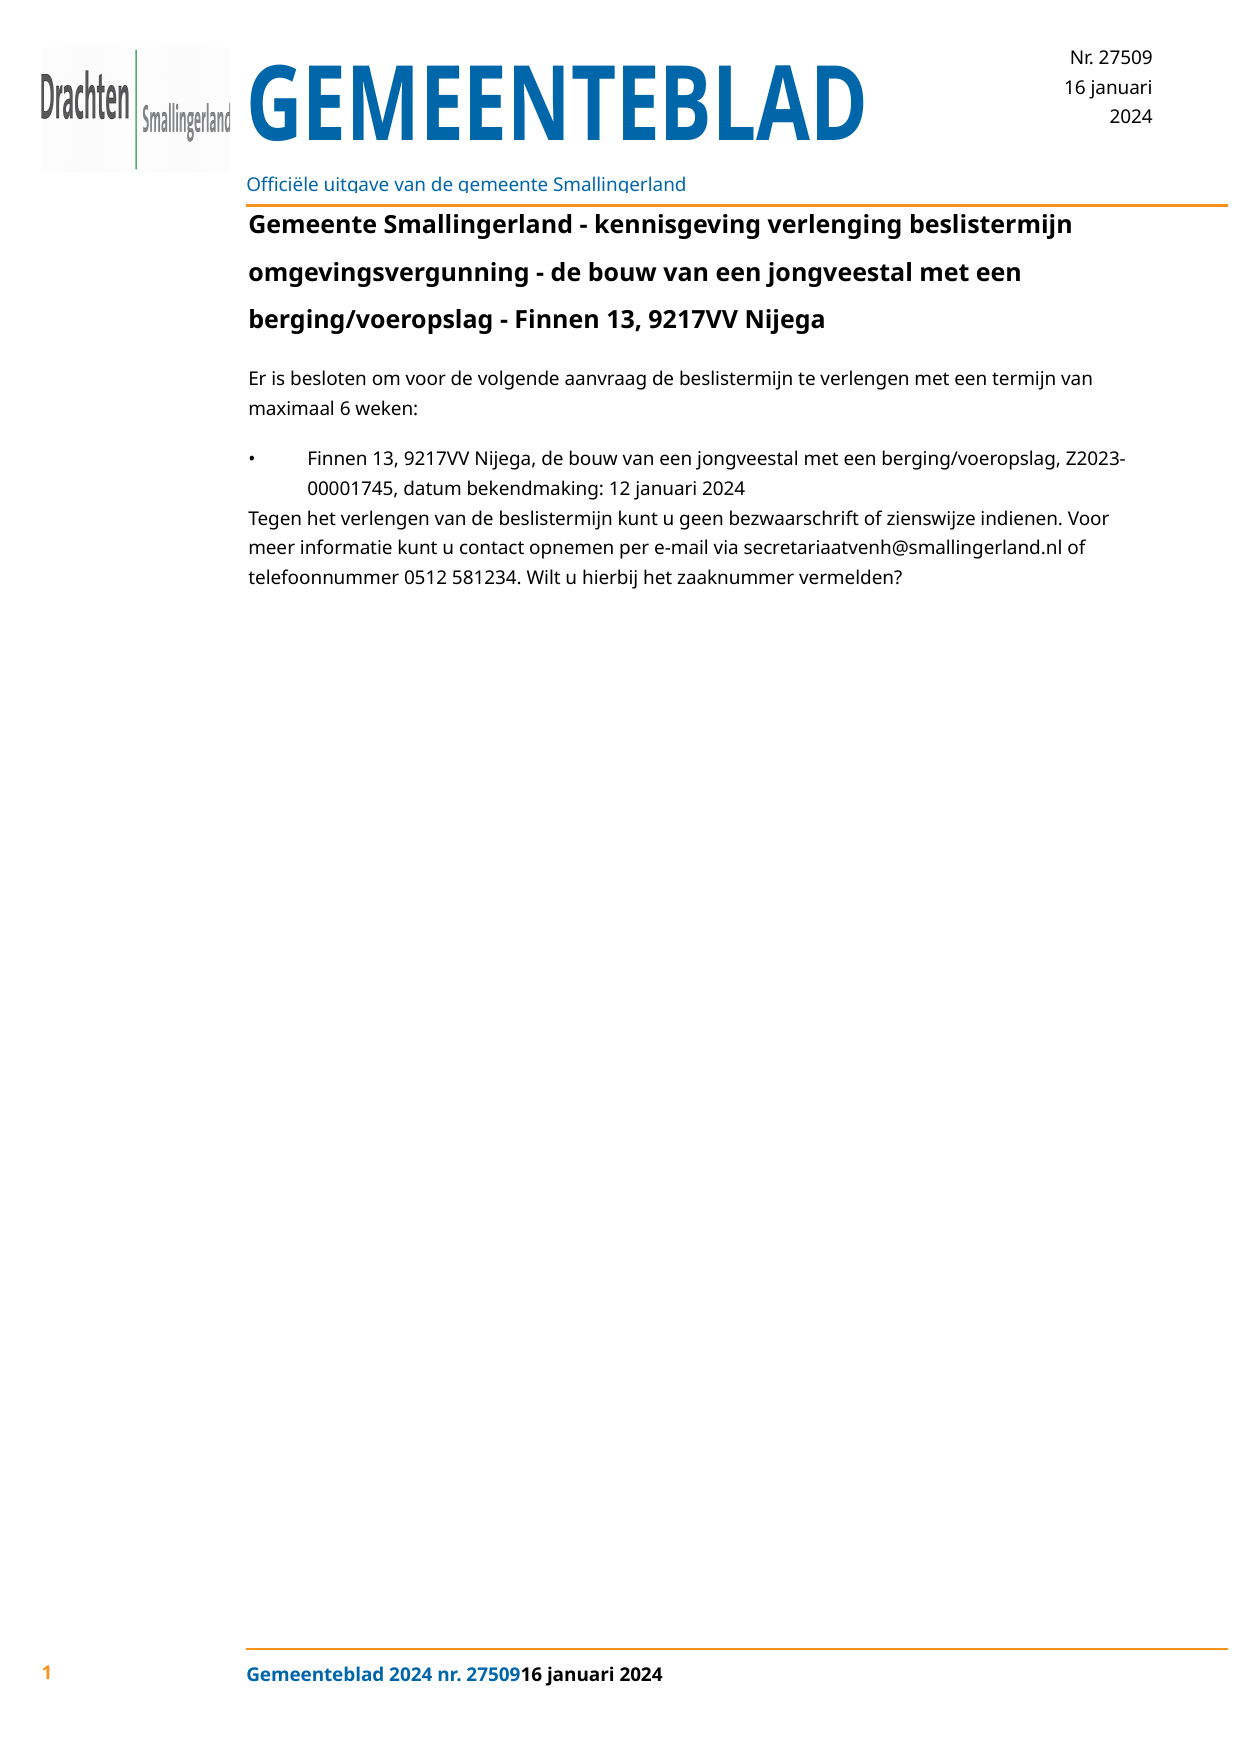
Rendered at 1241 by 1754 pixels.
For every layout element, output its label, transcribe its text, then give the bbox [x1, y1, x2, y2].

text Er is besloten om voor de volgende aanvraag de beslistermijn te verlengen met een termijn van maximaal 6 weken: [248, 366, 1152, 421]
list Finnen 13, 9217VV Nijega, de bouw van een jongveestal met een berging/voeropslag, Z2023-00001745, datum bekendmaking: 12 januari 2024 [248, 446, 1152, 501]
text Gemeente Smallingerland - kennisgeving verlenging beslistermijn omgevingsvergunning - de bouw van een jongveestal met een berging/voeropslag - Finnen 13, 9217VV Nijega [248, 207, 1152, 336]
picture [41, 47, 231, 172]
text Tegen het verlengen van de beslistermijn kunt u geen bezwaarschrift of zienswijze indienen. Voor meer informatie kunt u contact opnemen per e-mail via secretariaatvenh@smallingerland.nl of telefoonnummer 0512 581234. Wilt u hierbij het zaaknummer vermelden? [248, 505, 1152, 589]
